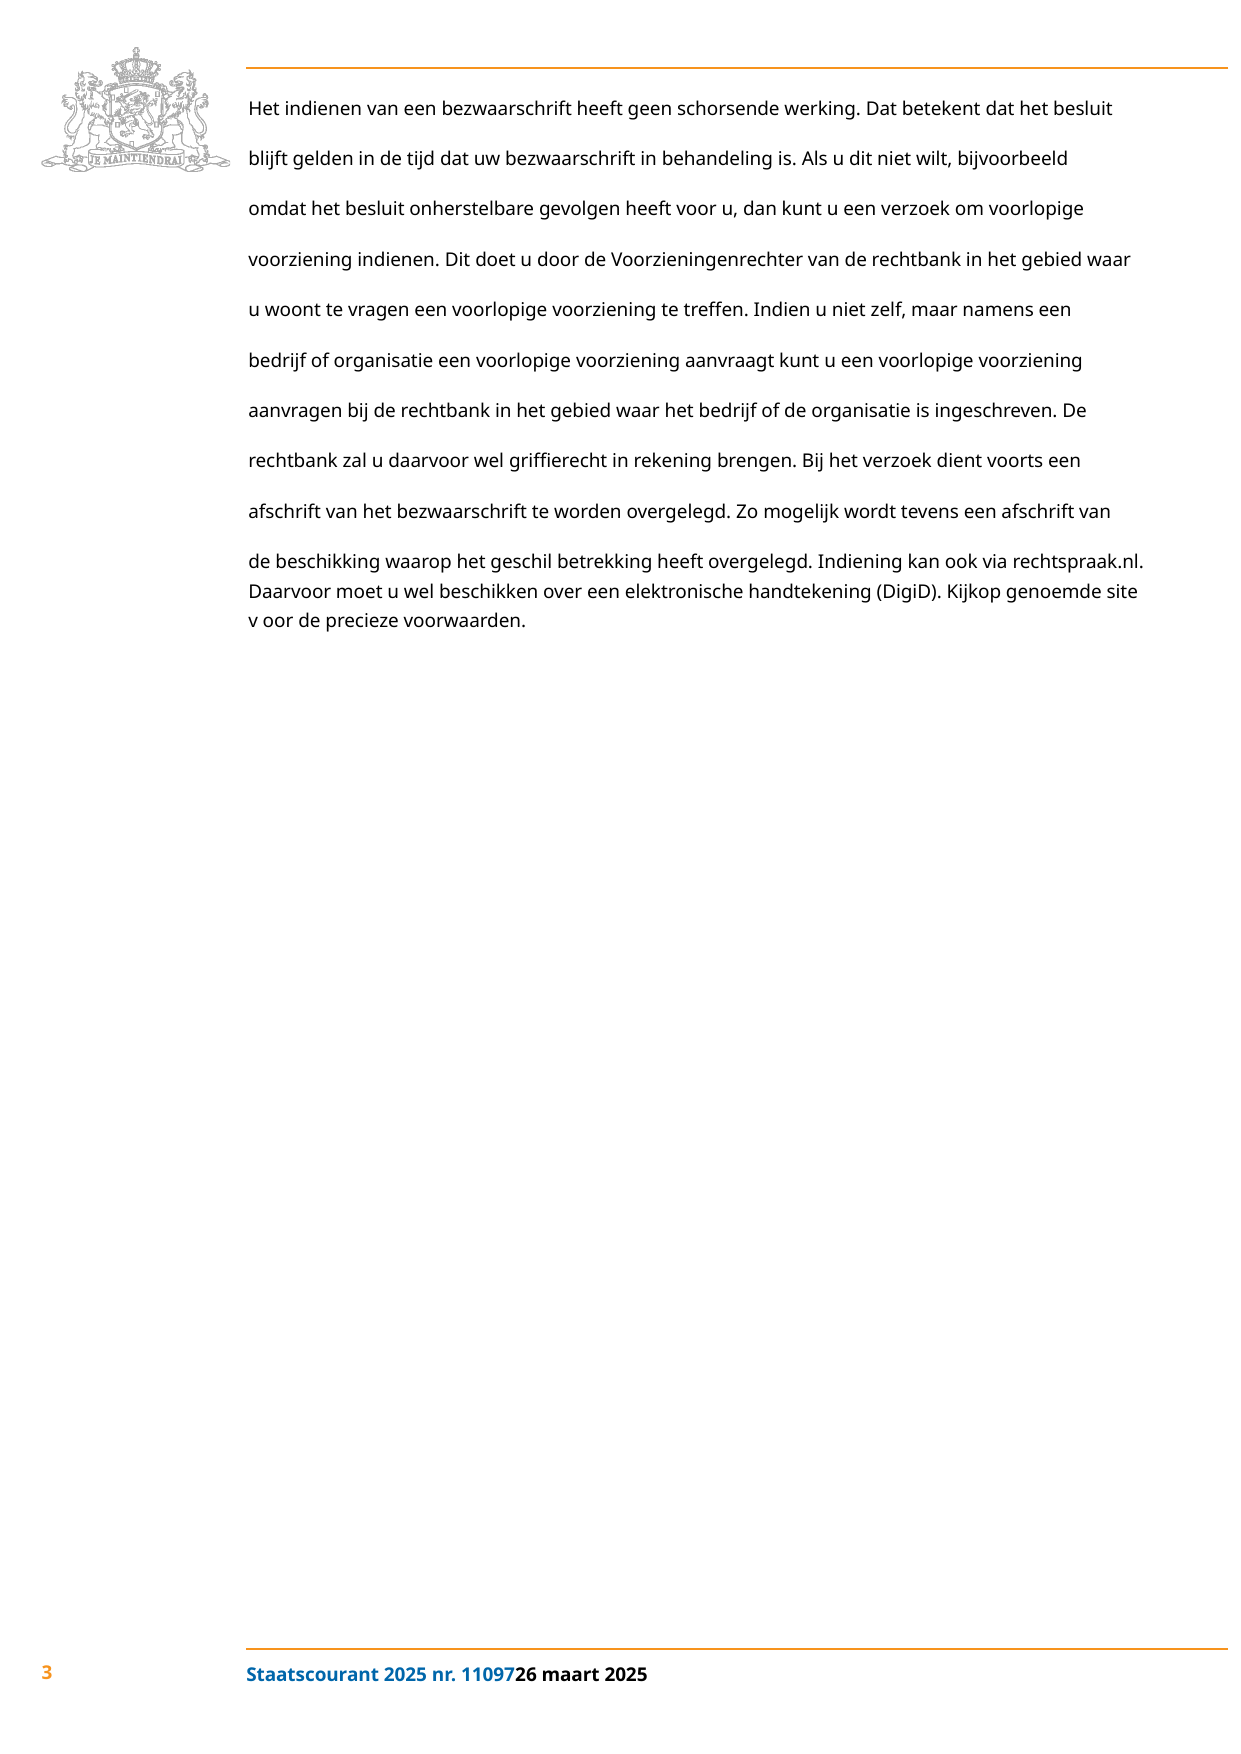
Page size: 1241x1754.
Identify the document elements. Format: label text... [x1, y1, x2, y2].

text bedrijf of organisatie een voorlopige voorziening aanvraagt kunt u een voorlopige voorziening [248, 347, 1152, 373]
picture [41, 47, 231, 172]
text de beschikking waarop het geschil betrekking heeft overgelegd. Indiening kan ook via rechtspraak.nl. Daarvoor moet u wel beschikken over een elektronische handtekening (DigiD). Kijkop genoemde site v oor de precieze voorwaarden. [248, 548, 1152, 633]
text afschrift van het bezwaarschrift te worden overgelegd. Zo mogelijk wordt tevens een afschrift van [248, 498, 1152, 524]
text Het indienen van een bezwaarschrift heeft geen schorsende werking. Dat betekent dat het besluit [248, 95, 1152, 121]
text rechtbank zal u daarvoor wel griffierecht in rekening brengen. Bij het verzoek dient voorts een [248, 448, 1152, 473]
text omdat het besluit onherstelbare gevolgen heeft voor u, dan kunt u een verzoek om voorlopige [248, 196, 1152, 221]
text u woont te vragen een voorlopige voorziening te treffen. Indien u niet zelf, maar namens een [248, 296, 1152, 322]
text voorziening indienen. Dit doet u door de Voorzieningenrechter van de rechtbank in het gebied waar [248, 246, 1152, 272]
text aanvragen bij de rechtbank in het gebied waar het bedrijf of de organisatie is ingeschreven. De [248, 397, 1152, 423]
text blijft gelden in de tijd dat uw bezwaarschrift in behandeling is. Als u dit niet wilt, bijvoorbeeld [248, 145, 1152, 171]
